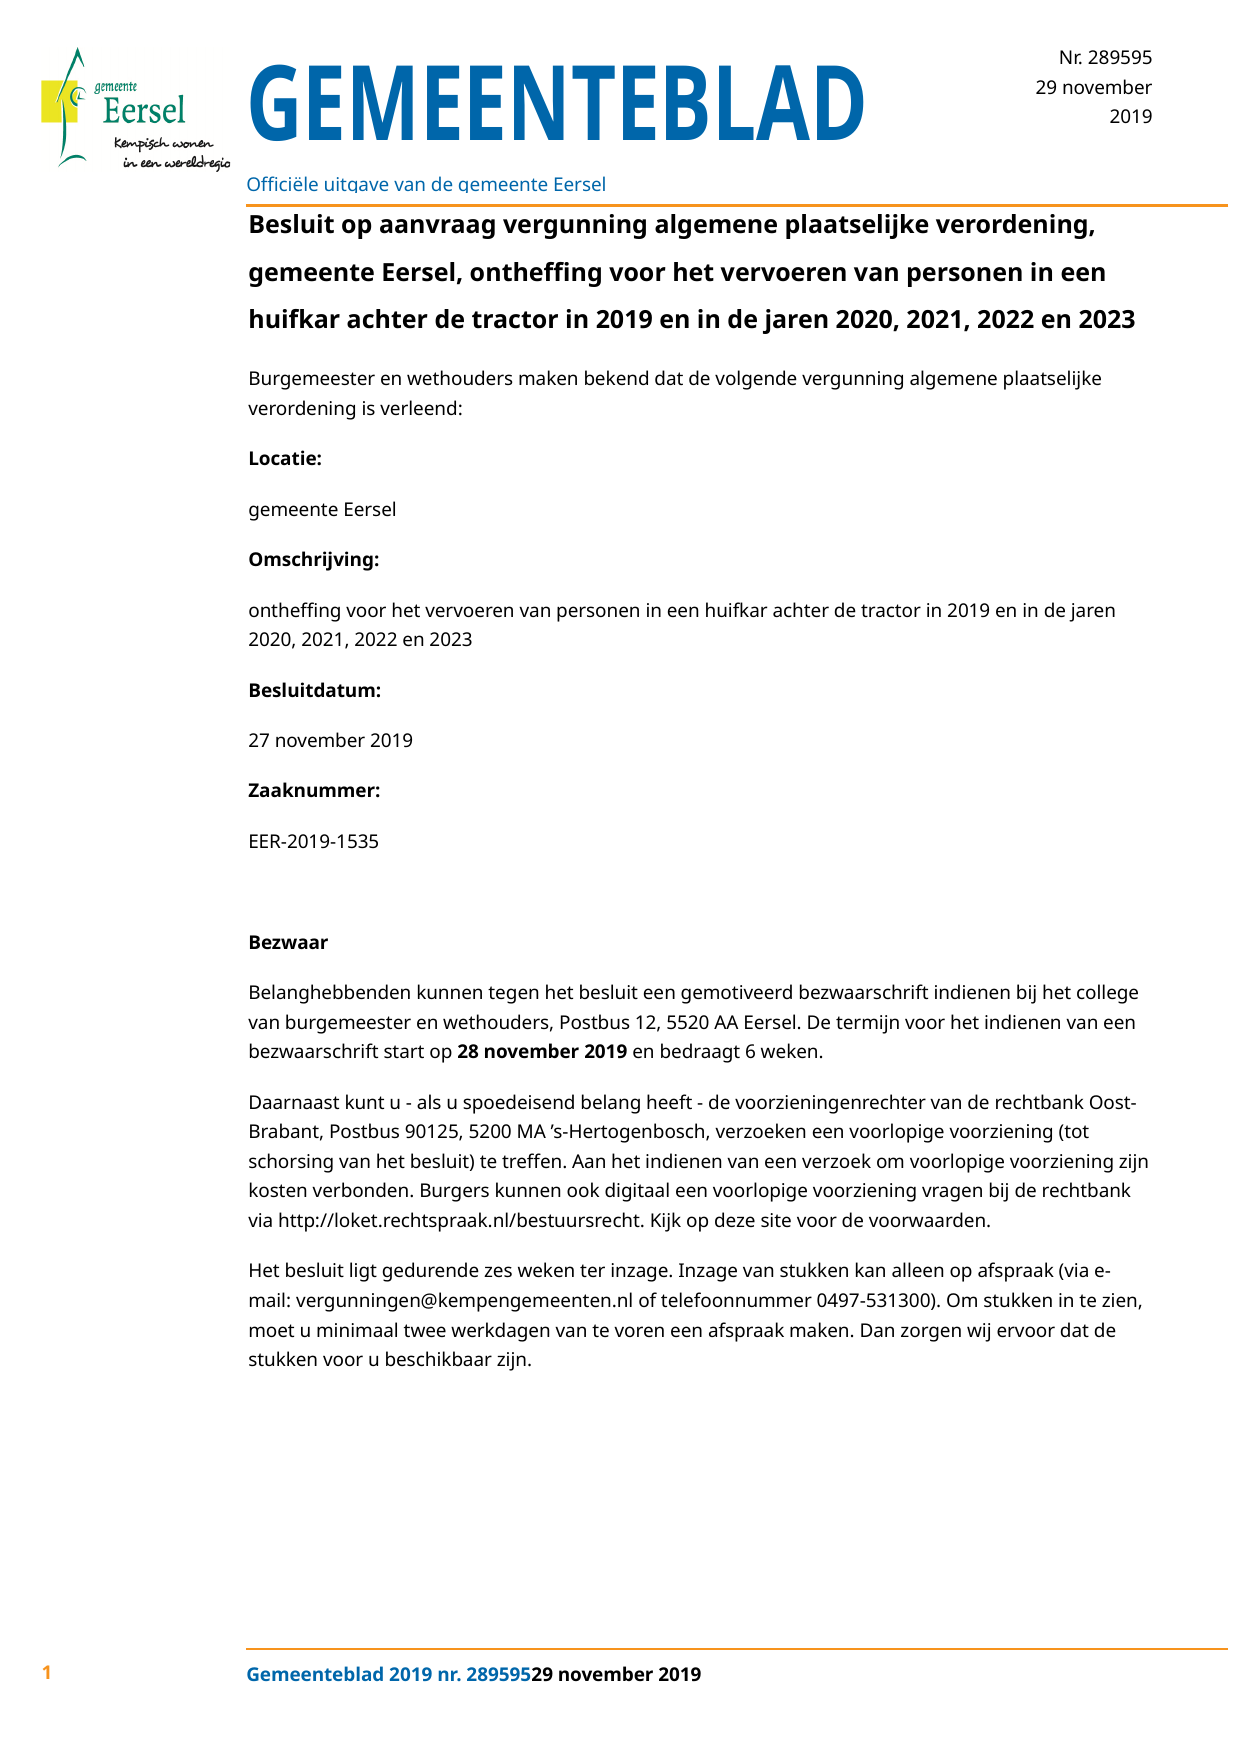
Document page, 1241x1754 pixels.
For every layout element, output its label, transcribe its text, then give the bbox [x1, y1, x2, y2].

picture [41, 47, 231, 172]
text Burgemeester en wethouders maken bekend dat de volgende vergunning algemene plaatselijke verordening is verleend: [248, 366, 1152, 421]
text 27 november 2019 [248, 727, 1152, 753]
text Locatie: [248, 446, 1152, 471]
text gemeente Eersel [248, 496, 1152, 522]
text Zaaknummer: [248, 778, 1152, 803]
text Omschrijving: [248, 546, 1152, 572]
text Besluitdatum: [248, 677, 1152, 702]
text EER-2019-1535 [248, 828, 1152, 854]
text ontheffing voor het vervoeren van personen in een huifkar achter de tractor in 2019 en in de jaren 2020, 2021, 2022 en 2023 [248, 597, 1152, 652]
text Daarnaast kunt u - als u spoedeisend belang heeft - de voorzieningenrechter van de rechtbank Oost-Brabant, Postbus 90125, 5200 MA ’s-Hertogenbosch, verzoeken een voorlopige voorziening (tot schorsing van het besluit) te treffen. Aan het indienen van een verzoek om voorlopige voorziening zijn kosten verbonden. Burgers kunnen ook digitaal een voorlopige voorziening vragen bij de rechtbank via http://loket.rechtspraak.nl/bestuursrecht. Kijk op deze site voor de voorwaarden. [248, 1089, 1152, 1233]
text Bezwaar [248, 929, 1152, 954]
text Het besluit ligt gedurende zes weken ter inzage. Inzage van stukken kan alleen op afspraak (via e-mail: vergunningen@kempengemeenten.nl of telefoonnummer 0497-531300). Om stukken in te zien, moet u minimaal twee werkdagen van te voren een afspraak maken. Dan zorgen wij ervoor dat de stukken voor u beschikbaar zijn. [248, 1258, 1152, 1372]
text Besluit op aanvraag vergunning algemene plaatselijke verordening, gemeente Eersel, ontheffing voor het vervoeren van personen in een huifkar achter de tractor in 2019 en in de jaren 2020, 2021, 2022 en 2023 [248, 207, 1152, 336]
text Belanghebbenden kunnen tegen het besluit een gemotiveerd bezwaarschrift indienen bij het college van burgemeester en wethouders, Postbus 12, 5520 AA Eersel. De termijn voor het indienen van een bezwaarschrift start op 28 november 2019 en bedraagt 6 weken. [248, 979, 1152, 1064]
